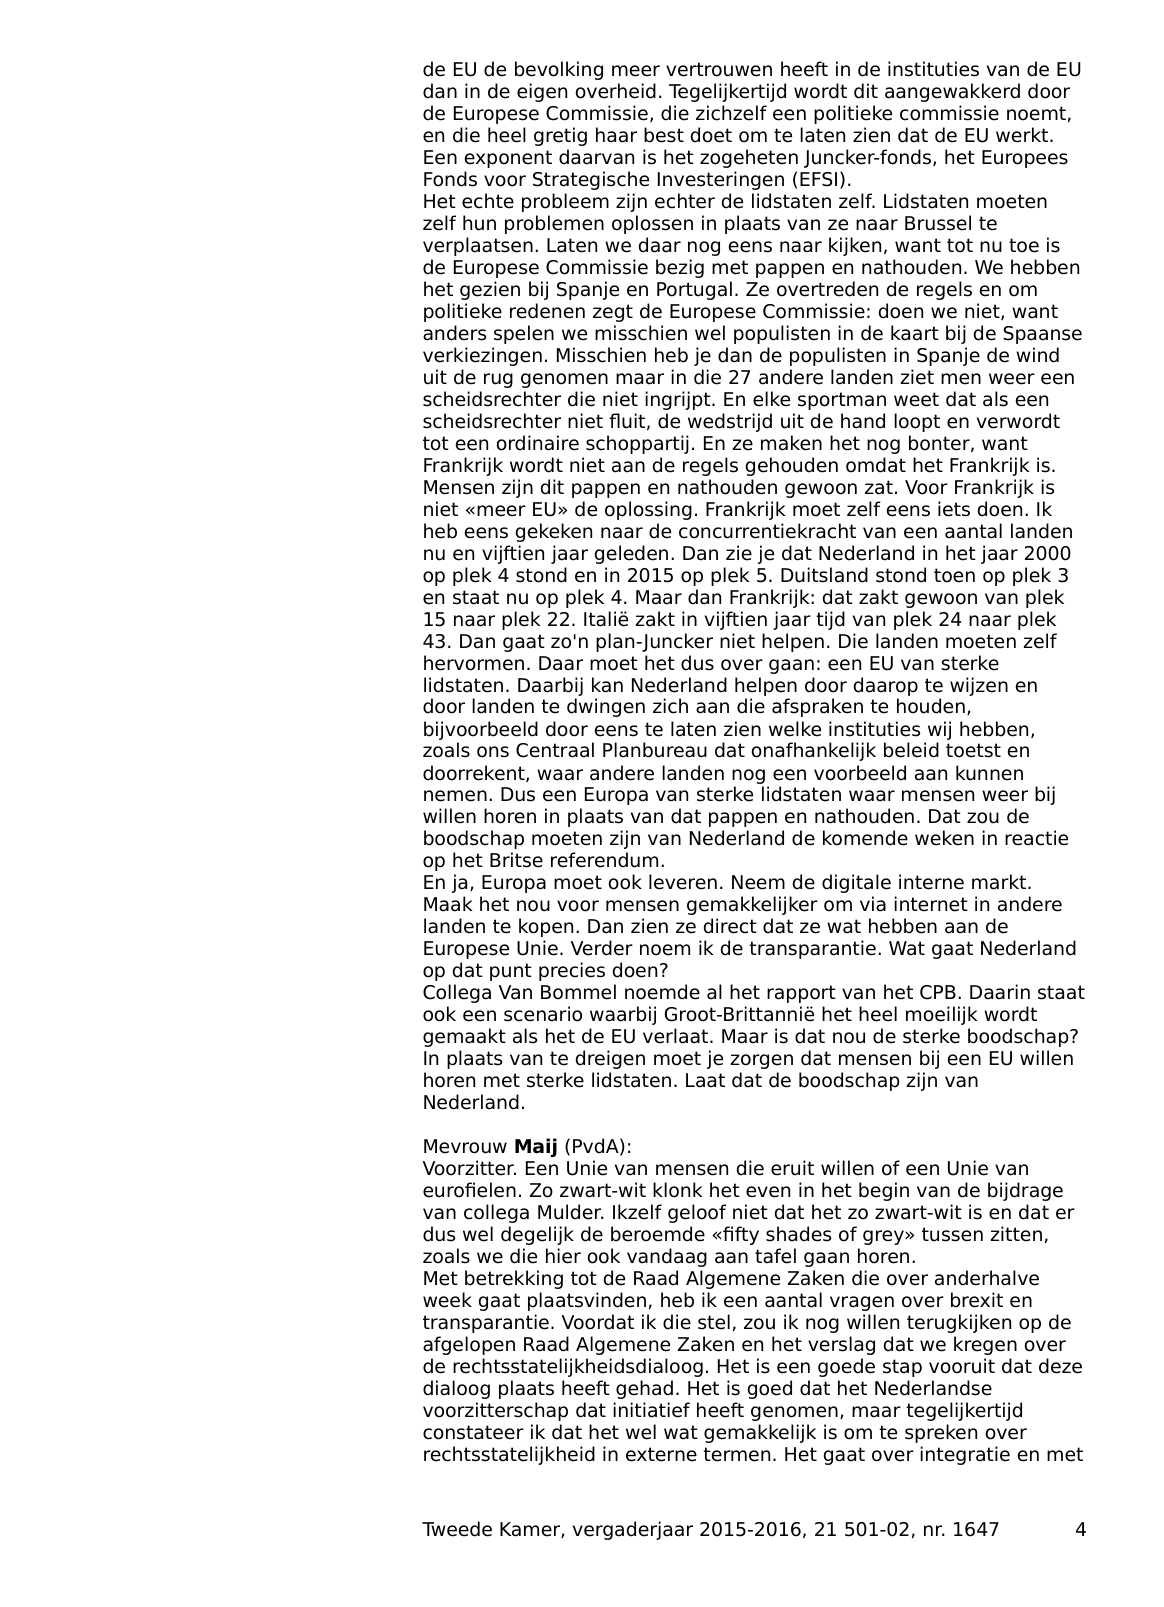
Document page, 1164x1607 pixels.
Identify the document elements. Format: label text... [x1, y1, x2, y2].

text Collega Van Bommel noemde al het rapport van het CPB. Daarin staat ook een scenario waarbij Groot-Brittannië het heel moeilijk wordt gemaakt als het de EU verlaat. Maar is dat nou de sterke boodschap? In plaats van te dreigen moet je zorgen dat mensen bij een EU willen horen met sterke lidstaten. Laat dat de boodschap zijn van Nederland. [422, 982, 1087, 1114]
text En ja, Europa moet ook leveren. Neem de digitale interne markt. Maak het nou voor mensen gemakkelijker om via internet in andere landen te kopen. Dan zien ze direct dat ze wat hebben aan de Europese Unie. Verder noem ik de transparantie. Wat gaat Nederland op dat punt precies doen? [422, 872, 1087, 982]
text Het echte probleem zijn echter de lidstaten zelf. Lidstaten moeten zelf hun problemen oplossen in plaats van ze naar Brussel te verplaatsen. Laten we daar nog eens naar kijken, want tot nu toe is de Europese Commissie bezig met pappen en nathouden. We hebben het gezien bij Spanje en Portugal. Ze overtreden de regels en om politieke redenen zegt de Europese Commissie: doen we niet, want anders spelen we misschien wel populisten in de kaart bij de Spaanse verkiezingen. Misschien heb je dan de populisten in Spanje de wind uit de rug genomen maar in die 27 andere landen ziet men weer een scheidsrechter die niet ingrijpt. En elke sportman weet dat als een scheidsrechter niet fluit, de wedstrijd uit de hand loopt en verwordt tot een ordinaire schoppartij. En ze maken het nog bonter, want Frankrijk wordt niet aan de regels gehouden omdat het Frankrijk is. Mensen zijn dit pappen en nathouden gewoon zat. Voor Frankrijk is niet «meer EU» de oplossing. Frankrijk moet zelf eens iets doen. Ik heb eens gekeken naar de concurrentiekracht van een aantal landen nu en vijftien jaar geleden. Dan zie je dat Nederland in het jaar 2000 op plek 4 stond en in 2015 op plek 5. Duitsland stond toen op plek 3 en staat nu op plek 4. Maar dan Frankrijk: dat zakt gewoon van plek 15 naar plek 22. Italië zakt in vijftien jaar tijd van plek 24 naar plek 43. Dan gaat zo'n plan-Juncker niet helpen. Die landen moeten zelf hervormen. Daar moet het dus over gaan: een EU van sterke lidstaten. Daarbij kan Nederland helpen door daarop te wijzen en door landen te dwingen zich aan die afspraken te houden, bijvoorbeeld door eens te laten zien welke instituties wij hebben, zoals ons Centraal Planbureau dat onafhankelijk beleid toetst en doorrekent, waar andere landen nog een voorbeeld aan kunnen nemen. Dus een Europa van sterke lidstaten waar mensen weer bij willen horen in plaats van dat pappen en nathouden. Dat zou de boodschap moeten zijn van Nederland de komende weken in reactie op het Britse referendum. [422, 191, 1087, 872]
text Met betrekking tot de Raad Algemene Zaken die over anderhalve week gaat plaatsvinden, heb ik een aantal vragen over brexit en transparantie. Voordat ik die stel, zou ik nog willen terugkijken op de afgelopen Raad Algemene Zaken en het verslag dat we kregen over de rechtsstatelijkheidsdialoog. Het is een goede stap vooruit dat deze dialoog plaats heeft gehad. Het is goed dat het Nederlandse voorzitterschap dat initiatief heeft genomen, maar tegelijkertijd constateer ik dat het wel wat gemakkelijk is om te spreken over rechtsstatelijkheid in externe termen. Het gaat over integratie en met [422, 1268, 1087, 1466]
text Mevrouw Maij (PvdA): [422, 1136, 1087, 1158]
text de EU de bevolking meer vertrouwen heeft in de instituties van de EU dan in de eigen overheid. Tegelijkertijd wordt dit aangewakkerd door de Europese Commissie, die zichzelf een politieke commissie noemt, en die heel gretig haar best doet om te laten zien dat de EU werkt. Een exponent daarvan is het zogeheten Juncker-fonds, het Europees Fonds voor Strategische Investeringen (EFSI). [422, 59, 1087, 191]
text Voorzitter. Een Unie van mensen die eruit willen of een Unie van eurofielen. Zo zwart-wit klonk het even in het begin van de bijdrage van collega Mulder. Ikzelf geloof niet dat het zo zwart-wit is en dat er dus wel degelijk de beroemde «fifty shades of grey» tussen zitten, zoals we die hier ook vandaag aan tafel gaan horen. [422, 1158, 1087, 1268]
